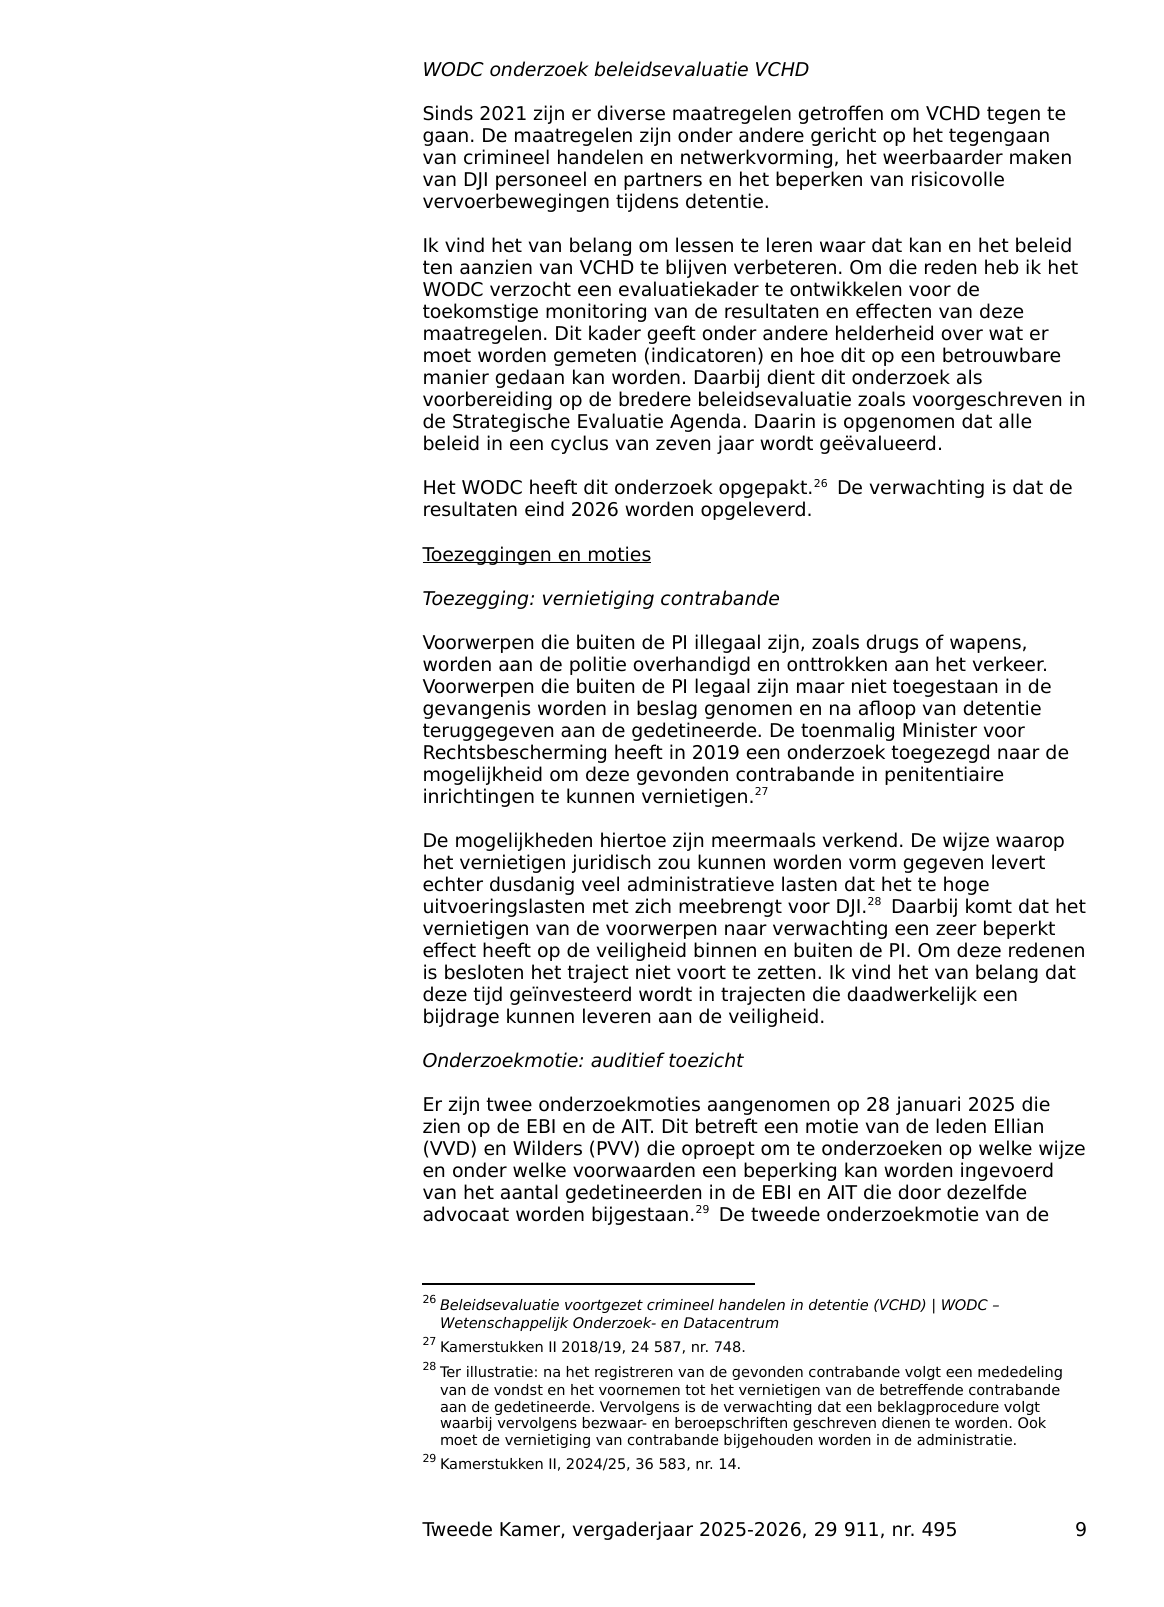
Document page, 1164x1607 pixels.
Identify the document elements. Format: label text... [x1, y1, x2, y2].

text Het WODC heeft dit onderzoek opgepakt. De verwachting is dat de resultaten eind 2026 worden opgeleverd. [422, 477, 1087, 521]
text Ik vind het van belang om lessen te leren waar dat kan en het beleid ten aanzien van VCHD te blijven verbeteren. Om die reden heb ik het WODC verzocht een evaluatiekader te ontwikkelen voor de toekomstige monitoring van de resultaten en effecten van deze maatregelen. Dit kader geeft onder andere helderheid over wat er moet worden gemeten (indicatoren) en hoe dit op een betrouwbare manier gedaan kan worden. Daarbij dient dit onderzoek als voorbereiding op de bredere beleidsevaluatie zoals voorgeschreven in de Strategische Evaluatie Agenda. Daarin is opgenomen dat alle beleid in een cyclus van zeven jaar wordt geëvalueerd. [422, 235, 1087, 455]
subtitle Onderzoekmotie: auditief toezicht [422, 1050, 1087, 1072]
subtitle WODC onderzoek beleidsevaluatie VCHD [422, 59, 1087, 81]
text Kamerstukken II, 2024/25, 36 583, nr. 14. [422, 1452, 1087, 1474]
text De mogelijkheden hiertoe zijn meermaals verkend. De wijze waarop het vernietigen juridisch zou kunnen worden vorm gegeven levert echter dusdanig veel administratieve lasten dat het te hoge uitvoeringslasten met zich meebrengt voor DJI. Daarbij komt dat het vernietigen van de voorwerpen naar verwachting een zeer beperkt effect heeft op de veiligheid binnen en buiten de PI. Om deze redenen is besloten het traject niet voort te zetten. Ik vind het van belang dat deze tijd geïnvesteerd wordt in trajecten die daadwerkelijk een bijdrage kunnen leveren aan de veiligheid. [422, 830, 1087, 1028]
text Er zijn twee onderzoekmoties aangenomen op 28 januari 2025 die zien op de EBI en de AIT. Dit betreft een motie van de leden Ellian (VVD) en Wilders (PVV) die oproept om te onderzoeken op welke wijze en onder welke voorwaarden een beperking kan worden ingevoerd van het aantal gedetineerden in de EBI en AIT die door dezelfde advocaat worden bijgestaan. De tweede onderzoekmotie van de [422, 1094, 1087, 1226]
subtitle Toezeggingen en moties [422, 543, 1087, 565]
text Ter illustratie: na het registreren van de gevonden contrabande volgt een mededeling van de vondst en het voornemen tot het vernietigen van de betreffende contrabande aan de gedetineerde. Vervolgens is de verwachting dat een beklagprocedure volgt waarbij vervolgens bezwaar- en beroepschriften geschreven dienen te worden. Ook moet de vernietiging van contrabande bijgehouden worden in de administratie. [422, 1360, 1087, 1449]
text Kamerstukken II 2018/19, 24 587, nr. 748. [422, 1335, 1087, 1357]
subtitle Toezegging: vernietiging contrabande [422, 588, 1087, 609]
text Sinds 2021 zijn er diverse maatregelen getroffen om VCHD tegen te gaan. De maatregelen zijn onder andere gericht op het tegengaan van crimineel handelen en netwerkvorming, het weerbaarder maken van DJI personeel en partners en het beperken van risicovolle vervoerbewegingen tijdens detentie. [422, 103, 1087, 213]
text Voorwerpen die buiten de PI illegaal zijn, zoals drugs of wapens, worden aan de politie overhandigd en onttrokken aan het verkeer. Voorwerpen die buiten de PI legaal zijn maar niet toegestaan in de gevangenis worden in beslag genomen en na afloop van detentie teruggegeven aan de gedetineerde. De toenmalig Minister voor Rechtsbescherming heeft in 2019 een onderzoek toegezegd naar de mogelijkheid om deze gevonden contrabande in penitentiaire inrichtingen te kunnen vernietigen. [422, 632, 1087, 808]
text Beleidsevaluatie voortgezet crimineel handelen in detentie (VCHD) | WODC – Wetenschappelijk Onderzoek- en Datacentrum [422, 1293, 1087, 1332]
